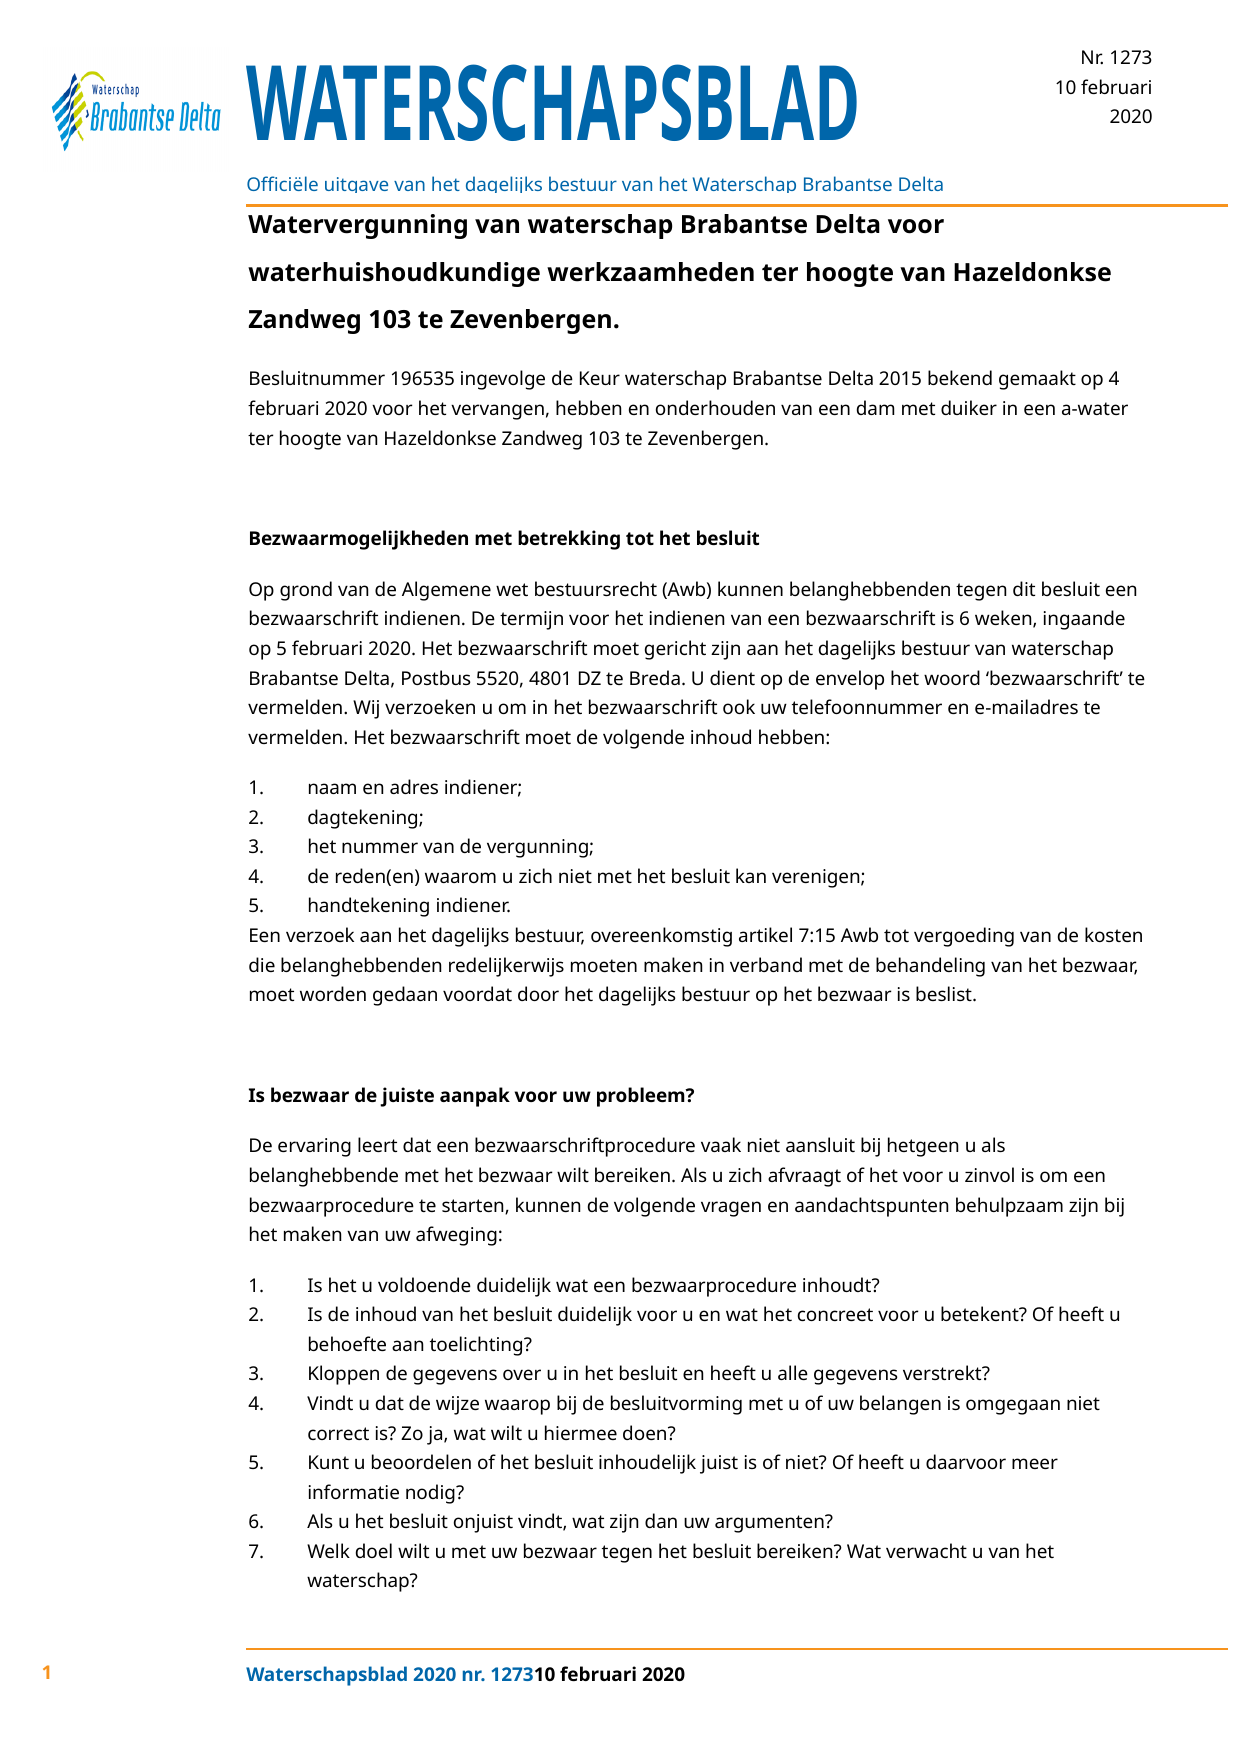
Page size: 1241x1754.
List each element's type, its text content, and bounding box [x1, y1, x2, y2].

text Besluitnummer 196535 ingevolge de Keur waterschap Brabantse Delta 2015 bekend gemaakt op 4 februari 2020 voor het vervangen, hebben en onderhouden van een dam met duiker in een a-water ter hoogte van Hazeldonkse Zandweg 103 te Zevenbergen. [248, 366, 1152, 450]
text De ervaring leert dat een bezwaarschriftprocedure vaak niet aansluit bij hetgeen u als belanghebbende met het bezwaar wilt bereiken. Als u zich afvraagt of het voor u zinvol is om een bezwaarprocedure te starten, kunnen de volgende vragen en aandachtspunten behulpzaam zijn bij het maken van uw afweging: [248, 1133, 1152, 1247]
list dagtekening; [248, 804, 1152, 829]
picture [41, 47, 231, 172]
text Watervergunning van waterschap Brabantse Delta voor waterhuishoudkundige werkzaamheden ter hoogte van Hazeldonkse Zandweg 103 te Zevenbergen. [248, 207, 1152, 336]
list handtekening indiener. [248, 893, 1152, 918]
list Kunt u beoordelen of het besluit inhoudelijk juist is of niet? Of heeft u daarvoor meer informatie nodig? [248, 1449, 1152, 1504]
list Vindt u dat de wijze waarop bij de besluitvorming met u of uw belangen is omgegaan niet correct is? Zo ja, wat wilt u hiermee doen? [248, 1390, 1152, 1445]
list de reden(en) waarom u zich niet met het besluit kan verenigen; [248, 863, 1152, 889]
list Is de inhoud van het besluit duidelijk voor u en wat het concreet voor u betekent? Of heeft u behoefte aan toelichting? [248, 1301, 1152, 1357]
text Is bezwaar de juiste aanpak voor uw probleem? [248, 1082, 1152, 1108]
text Op grond van de Algemene wet bestuursrecht (Awb) kunnen belanghebbenden tegen dit besluit een bezwaarschrift indienen. De termijn voor het indienen van een bezwaarschrift is 6 weken, ingaande op 5 februari 2020. Het bezwaarschrift moet gericht zijn aan het dagelijks bestuur van waterschap Brabantse Delta, Postbus 5520, 4801 DZ te Breda. U dient op de envelop het woord ‘bezwaarschrift’ te vermelden. Wij verzoeken u om in het bezwaarschrift ook uw telefoonnummer en e‑mailadres te vermelden. Het bezwaarschrift moet de volgende inhoud hebben: [248, 576, 1152, 749]
list Als u het besluit onjuist vindt, wat zijn dan uw argumenten? [248, 1508, 1152, 1534]
list het nummer van de vergunning; [248, 833, 1152, 859]
list Kloppen de gegevens over u in het besluit en heeft u alle gegevens verstrekt? [248, 1361, 1152, 1386]
list Is het u voldoende duidelijk wat een bezwaarprocedure inhoudt? [248, 1272, 1152, 1297]
list Welk doel wilt u met uw bezwaar tegen het besluit bereiken? Wat verwacht u van het waterschap? [248, 1538, 1152, 1593]
text Bezwaarmogelijkheden met betrekking tot het besluit [248, 526, 1152, 551]
text Een verzoek aan het dagelijks bestuur, overeenkomstig artikel 7:15 Awb tot vergoeding van de kosten die belanghebbenden redelijkerwijs moeten maken in verband met de behandeling van het bezwaar, moet worden gedaan voordat door het dagelijks bestuur op het bezwaar is beslist. [248, 922, 1152, 1007]
list naam en adres indiener; [248, 774, 1152, 800]
